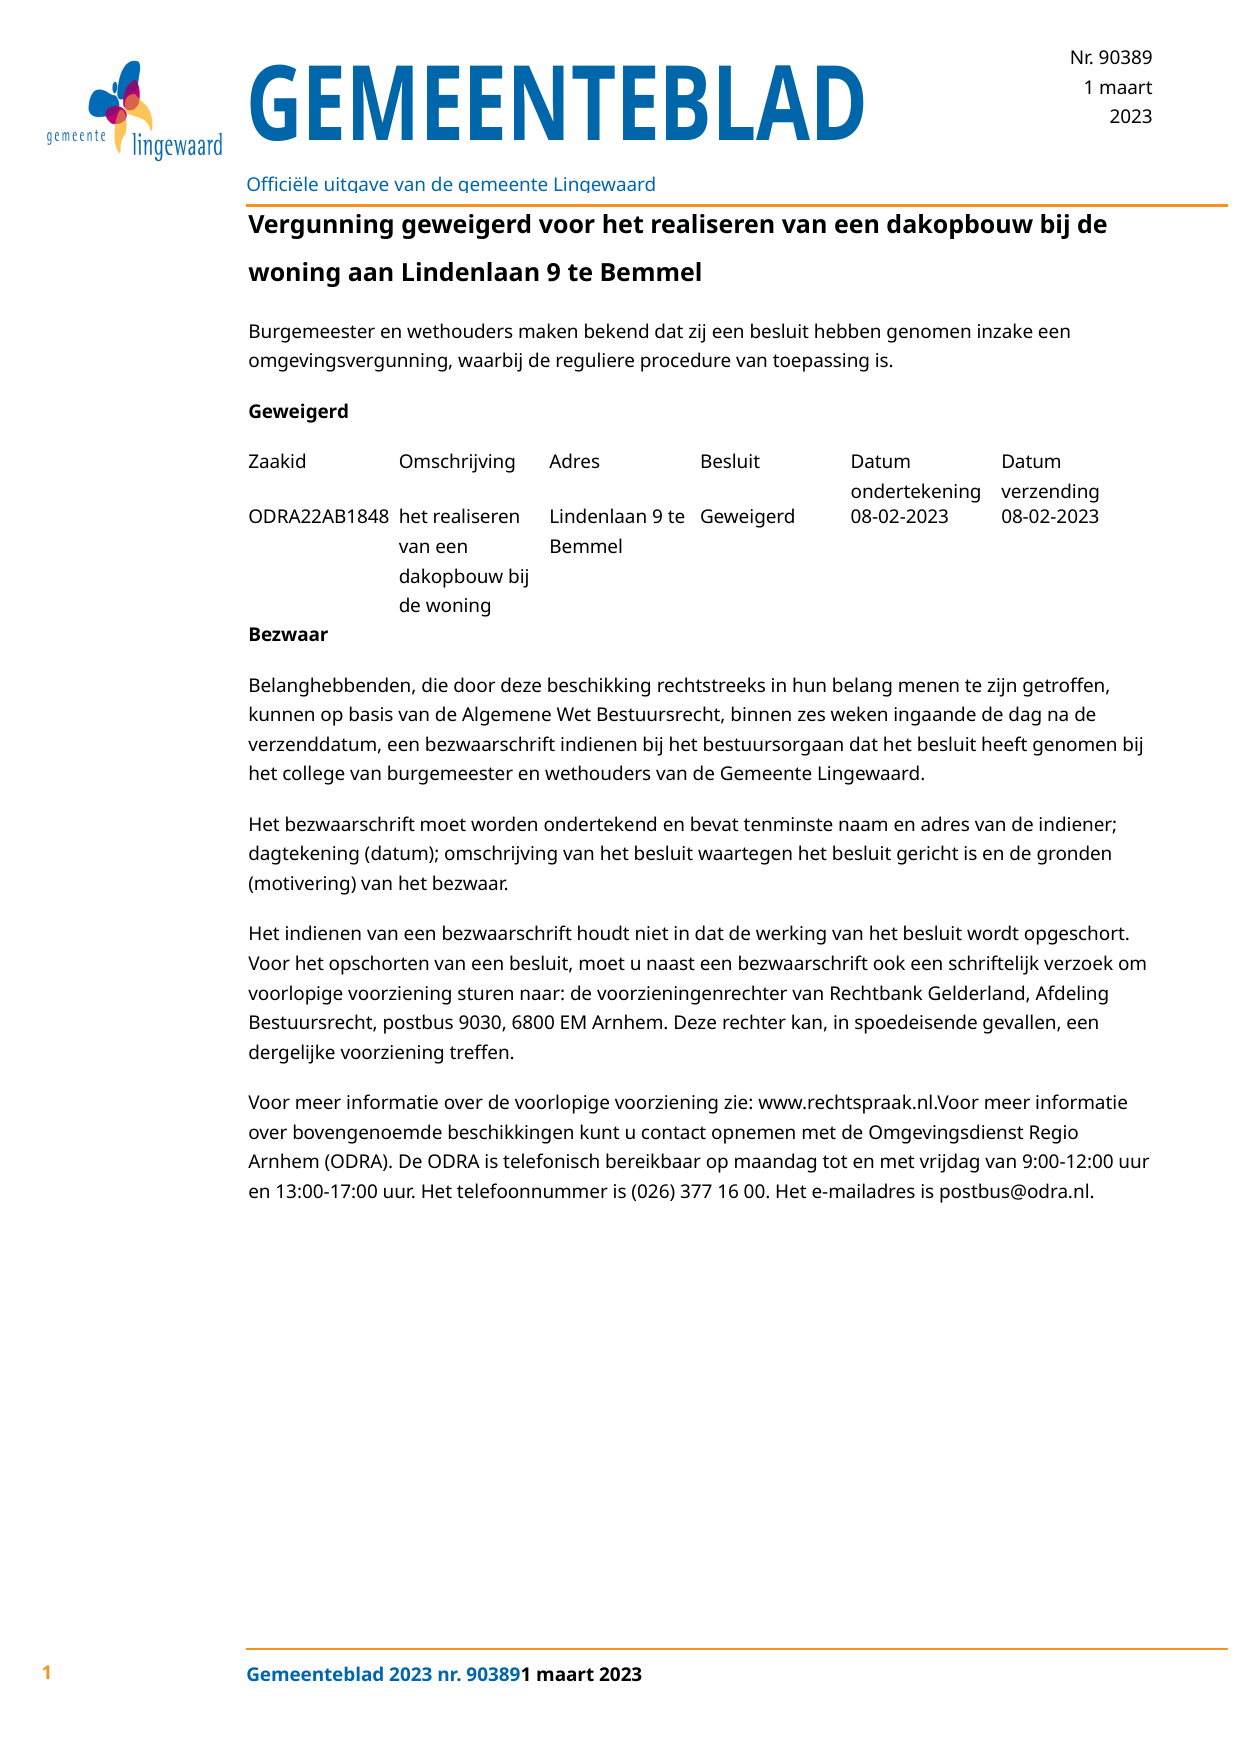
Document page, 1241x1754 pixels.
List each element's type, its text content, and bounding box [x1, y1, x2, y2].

table_header Omschrijving [399, 449, 549, 504]
table_cell Geweigerd [700, 504, 850, 618]
table_cell 08-02-2023 [1001, 504, 1152, 618]
picture [41, 47, 231, 172]
table_cell 08-02-2023 [850, 504, 1001, 618]
text Burgemeester en wethouders maken bekend dat zij een besluit hebben genomen inzake een omgevingsvergunning, waarbij de reguliere procedure van toepassing is. [248, 318, 1152, 373]
table_header Datum ondertekening [850, 449, 1001, 504]
text Belanghebbenden, die door deze beschikking rechtstreeks in hun belang menen te zijn getroffen, kunnen op basis van de Algemene Wet Bestuursrecht, binnen zes weken ingaande de dag na de verzenddatum, een bezwaarschrift indienen bij het bestuursorgaan dat het besluit heeft genomen bij het college van burgemeester en wethouders van de Gemeente Lingewaard. [248, 672, 1152, 786]
text Vergunning geweigerd voor het realiseren van een dakopbouw bij de woning aan Lindenlaan 9 te Bemmel [248, 207, 1152, 288]
table_header Datum verzending [1001, 449, 1152, 504]
table_cell het realiseren van een dakopbouw bij de woning [399, 504, 549, 618]
text Bezwaar [248, 621, 1152, 647]
text Het bezwaarschrift moet worden ondertekend en bevat tenminste naam en adres van de indiener; dagtekening (datum); omschrijving van het besluit waartegen het besluit gericht is en de gronden (motivering) van het bezwaar. [248, 811, 1152, 896]
table_header Adres [549, 449, 700, 504]
text Het indienen van een bezwaarschrift houdt niet in dat de werking van het besluit wordt opgeschort. Voor het opschorten van een besluit, moet u naast een bezwaarschrift ook een schriftelijk verzoek om voorlopige voorziening sturen naar: de voorzieningenrechter van Rechtbank Gelderland, Afdeling Bestuursrecht, postbus 9030, 6800 EM Arnhem. Deze rechter kan, in spoedeisende gevallen, een dergelijke voorziening treffen. [248, 921, 1152, 1065]
text Voor meer informatie over de voorlopige voorziening zie: www.rechtspraak.nl.Voor meer informatie over bovengenoemde beschikkingen kunt u contact opnemen met de Omgevingsdienst Regio Arnhem (ODRA). De ODRA is telefonisch bereikbaar op maandag tot en met vrijdag van 9:00-12:00 uur en 13:00-17:00 uur. Het telefoonnummer is (026) 377 16 00. Het e-mailadres is postbus@odra.nl. [248, 1089, 1152, 1204]
table_header Zaakid [248, 449, 398, 504]
table_cell Lindenlaan 9 te Bemmel [549, 504, 700, 618]
text Geweigerd [248, 398, 1152, 424]
table_cell ODRA22AB1848 [248, 504, 398, 618]
table_header Besluit [700, 449, 850, 504]
